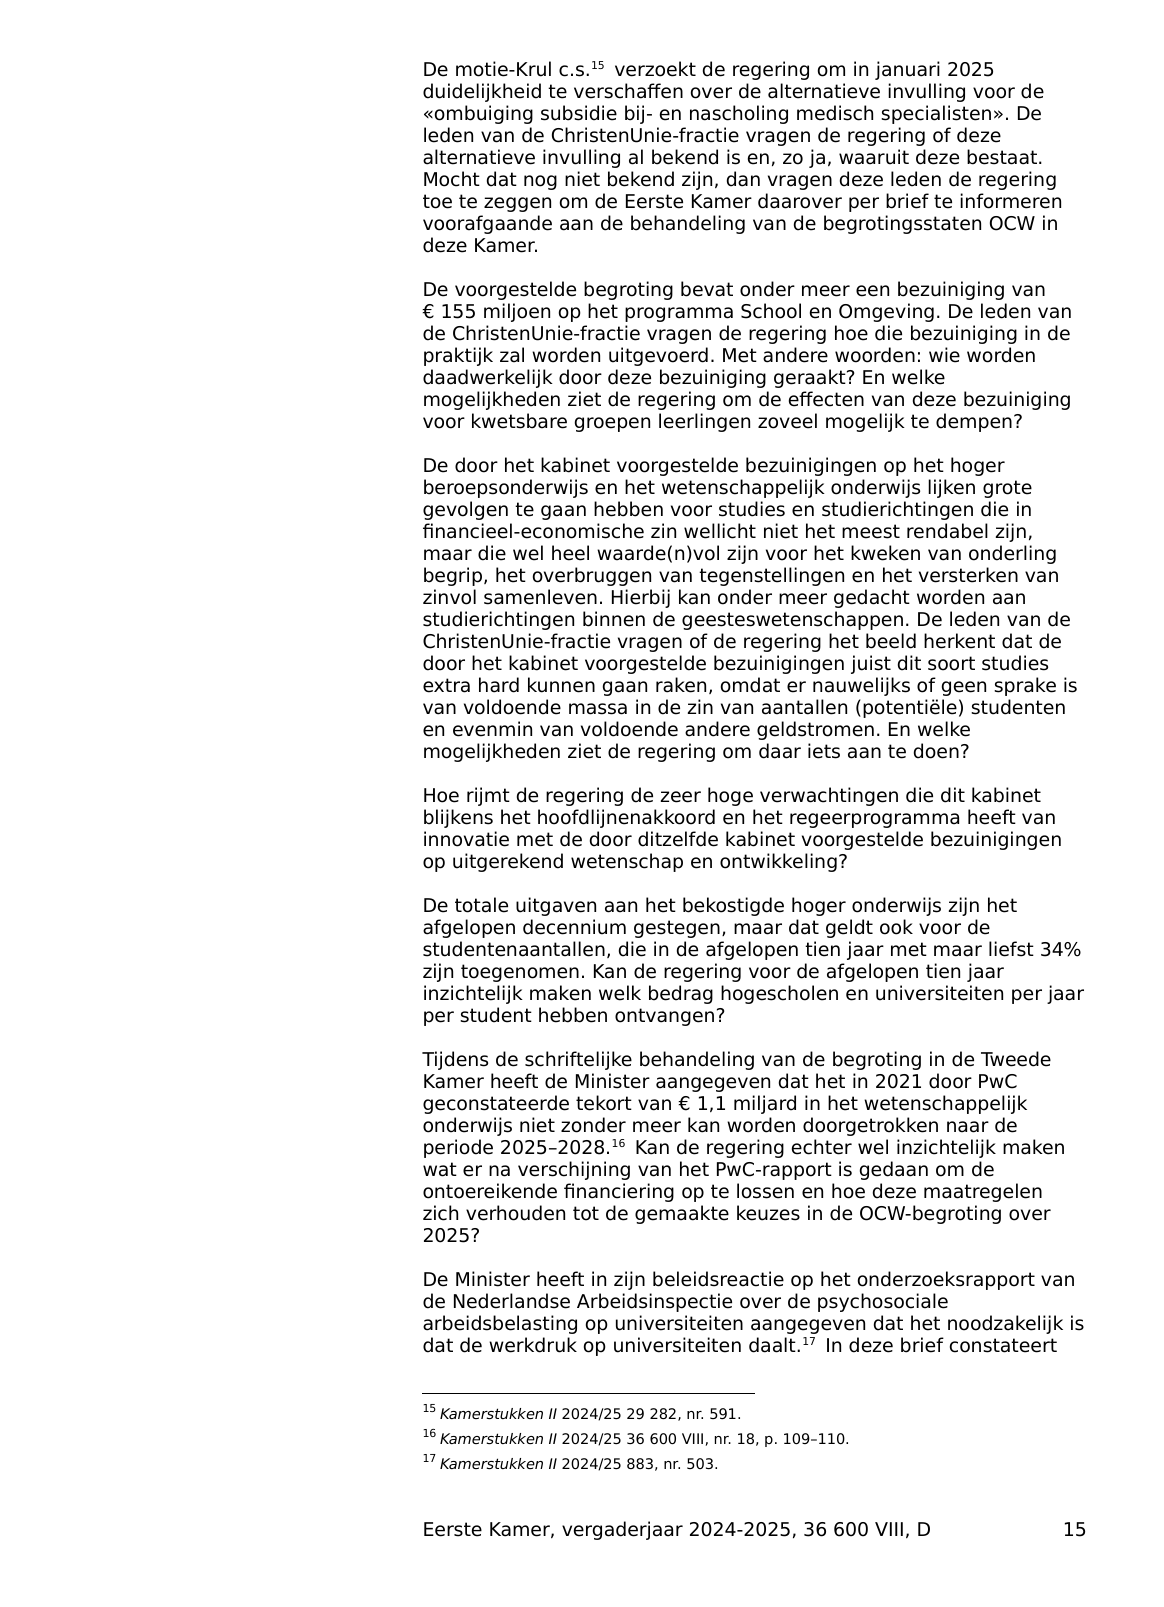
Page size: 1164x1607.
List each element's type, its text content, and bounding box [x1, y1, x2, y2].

text Hoe rijmt de regering de zeer hoge verwachtingen die dit kabinet blijkens het hoofdlijnenakkoord en het regeerprogramma heeft van innovatie met de door ditzelfde kabinet voorgestelde bezuinigingen op uitgerekend wetenschap en ontwikkeling? [422, 785, 1087, 873]
text Kamerstukken II 2024/25 29 282, nr. 591. [422, 1402, 1087, 1424]
text Kamerstukken II 2024/25 36 600 VIII, nr. 18, p. 109–110. [422, 1427, 1087, 1449]
text De motie-Krul c.s. verzoekt de regering om in januari 2025 duidelijkheid te verschaffen over de alternatieve invulling voor de «ombuiging subsidie bij- en nascholing medisch specialisten». De leden van de ChristenUnie-fractie vragen de regering of deze alternatieve invulling al bekend is en, zo ja, waaruit deze bestaat. Mocht dat nog niet bekend zijn, dan vragen deze leden de regering toe te zeggen om de Eerste Kamer daarover per brief te informeren voorafgaande aan de behandeling van de begrotingsstaten OCW in deze Kamer. [422, 59, 1087, 257]
text Kamerstukken II 2024/25 883, nr. 503. [422, 1452, 1087, 1474]
text De Minister heeft in zijn beleidsreactie op het onderzoeksrapport van de Nederlandse Arbeidsinspectie over de psychosociale arbeidsbelasting op universiteiten aangegeven dat het noodzakelijk is dat de werkdruk op universiteiten daalt. In deze brief constateert [422, 1269, 1087, 1357]
text Tijdens de schriftelijke behandeling van de begroting in de Tweede Kamer heeft de Minister aangegeven dat het in 2021 door PwC geconstateerde tekort van € 1,1 miljard in het wetenschappelijk onderwijs niet zonder meer kan worden doorgetrokken naar de periode 2025–2028. Kan de regering echter wel inzichtelijk maken wat er na verschijning van het PwC-rapport is gedaan om de ontoereikende financiering op te lossen en hoe deze maatregelen zich verhouden tot de gemaakte keuzes in de OCW-begroting over 2025? [422, 1049, 1087, 1247]
text De voorgestelde begroting bevat onder meer een bezuiniging van € 155 miljoen op het programma School en Omgeving. De leden van de ChristenUnie-fractie vragen de regering hoe die bezuiniging in de praktijk zal worden uitgevoerd. Met andere woorden: wie worden daadwerkelijk door deze bezuiniging geraakt? En welke mogelijkheden ziet de regering om de effecten van deze bezuiniging voor kwetsbare groepen leerlingen zoveel mogelijk te dempen? [422, 279, 1087, 433]
text De totale uitgaven aan het bekostigde hoger onderwijs zijn het afgelopen decennium gestegen, maar dat geldt ook voor de studentenaantallen, die in de afgelopen tien jaar met maar liefst 34% zijn toegenomen. Kan de regering voor de afgelopen tien jaar inzichtelijk maken welk bedrag hogescholen en universiteiten per jaar per student hebben ontvangen? [422, 895, 1087, 1027]
text De door het kabinet voorgestelde bezuinigingen op het hoger beroepsonderwijs en het wetenschappelijk onderwijs lijken grote gevolgen te gaan hebben voor studies en studierichtingen die in financieel-economische zin wellicht niet het meest rendabel zijn, maar die wel heel waarde(n)vol zijn voor het kweken van onderling begrip, het overbruggen van tegenstellingen en het versterken van zinvol samenleven. Hierbij kan onder meer gedacht worden aan studierichtingen binnen de geesteswetenschappen. De leden van de ChristenUnie-fractie vragen of de regering het beeld herkent dat de door het kabinet voorgestelde bezuinigingen juist dit soort studies extra hard kunnen gaan raken, omdat er nauwelijks of geen sprake is van voldoende massa in de zin van aantallen (potentiële) studenten en evenmin van voldoende andere geldstromen. En welke mogelijkheden ziet de regering om daar iets aan te doen? [422, 455, 1087, 763]
